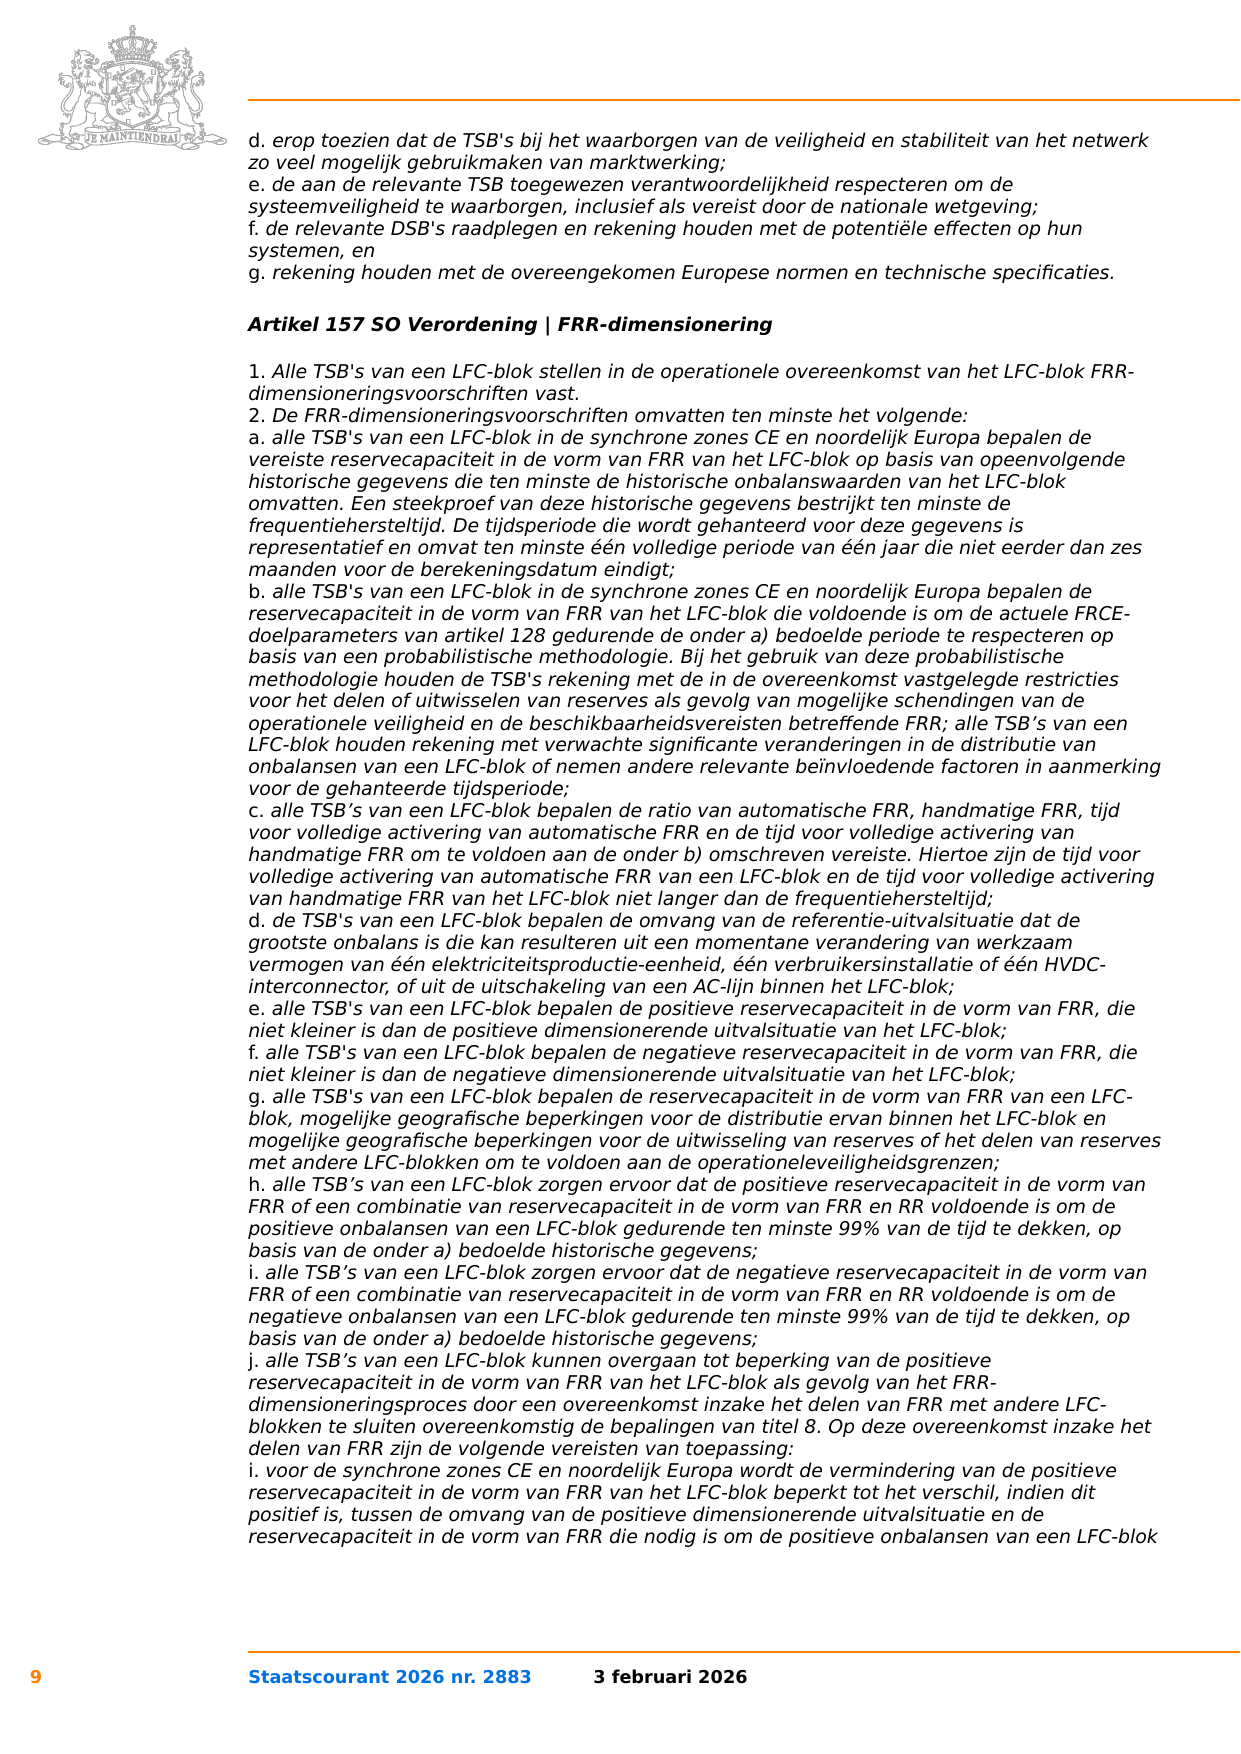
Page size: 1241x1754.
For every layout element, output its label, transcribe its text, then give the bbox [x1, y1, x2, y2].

text h. alle TSB’s van een LFC-blok zorgen ervoor dat de positieve reservecapaciteit in de vorm van FRR of een combinatie van reservecapaciteit in de vorm van FRR en RR voldoende is om de positieve onbalansen van een LFC-blok gedurende ten minste 99% van de tijd te dekken, op basis van de onder a) bedoelde historische gegevens; [248, 1174, 1163, 1262]
text i. voor de synchrone zones CE en noordelijk Europa wordt de vermindering van de positieve reservecapaciteit in de vorm van FRR van het LFC-blok beperkt tot het verschil, indien dit positief is, tussen de omvang van de positieve dimensionerende uitvalsituatie en de reservecapaciteit in de vorm van FRR die nodig is om de positieve onbalansen van een LFC-blok [248, 1460, 1163, 1548]
text j. alle TSB’s van een LFC-blok kunnen overgaan tot beperking van de positieve reservecapaciteit in de vorm van FRR van het LFC-blok als gevolg van het FRR-dimensioneringsproces door een overeenkomst inzake het delen van FRR met andere LFC-blokken te sluiten overeenkomstig de bepalingen van titel 8. Op deze overeenkomst inzake het delen van FRR zijn de volgende vereisten van toepassing: [248, 1350, 1163, 1460]
subtitle Artikel 157 SO Verordening | FRR-dimensionering [248, 314, 1163, 336]
text f. de relevante DSB's raadplegen en rekening houden met de potentiële effecten op hun systemen, en [248, 218, 1163, 262]
text b. alle TSB's van een LFC-blok in de synchrone zones CE en noordelijk Europa bepalen de reservecapaciteit in de vorm van FRR van het LFC-blok die voldoende is om de actuele FRCE-doelparameters van artikel 128 gedurende de onder a) bedoelde periode te respecteren op basis van een probabilistische methodologie. Bij het gebruik van deze probabilistische methodologie houden de TSB's rekening met de in de overeenkomst vastgelegde restricties voor het delen of uitwisselen van reserves als gevolg van mogelijke schendingen van de operationele veiligheid en de beschikbaarheidsvereisten betreffende FRR; alle TSB’s van een LFC-blok houden rekening met verwachte significante veranderingen in de distributie van onbalansen van een LFC-blok of nemen andere relevante beïnvloedende factoren in aanmerking voor de gehanteerde tijdsperiode; [248, 581, 1163, 800]
text 2. De FRR-dimensioneringsvoorschriften omvatten ten minste het volgende: [248, 405, 1163, 427]
text e. de aan de relevante TSB toegewezen verantwoordelijkheid respecteren om de systeemveiligheid te waarborgen, inclusief als vereist door de nationale wetgeving; [248, 174, 1163, 218]
text f. alle TSB's van een LFC-blok bepalen de negatieve reservecapaciteit in de vorm van FRR, die niet kleiner is dan de negatieve dimensionerende uitvalsituatie van het LFC-blok; [248, 1042, 1163, 1086]
text e. alle TSB's van een LFC-blok bepalen de positieve reservecapaciteit in de vorm van FRR, die niet kleiner is dan de positieve dimensionerende uitvalsituatie van het LFC-blok; [248, 998, 1163, 1042]
text g. alle TSB's van een LFC-blok bepalen de reservecapaciteit in de vorm van FRR van een LFC-blok, mogelijke geografische beperkingen voor de distributie ervan binnen het LFC-blok en mogelijke geografische beperkingen voor de uitwisseling van reserves of het delen van reserves met andere LFC-blokken om te voldoen aan de operationeleveiligheidsgrenzen; [248, 1086, 1163, 1174]
text c. alle TSB’s van een LFC-blok bepalen de ratio van automatische FRR, handmatige FRR, tijd voor volledige activering van automatische FRR en de tijd voor volledige activering van handmatige FRR om te voldoen aan de onder b) omschreven vereiste. Hiertoe zijn de tijd voor volledige activering van automatische FRR van een LFC-blok en de tijd voor volledige activering van handmatige FRR van het LFC-blok niet langer dan de frequentiehersteltijd; [248, 800, 1163, 910]
text d. erop toezien dat de TSB's bij het waarborgen van de veiligheid en stabiliteit van het netwerk zo veel mogelijk gebruikmaken van marktwerking; [248, 130, 1163, 174]
picture [38, 25, 227, 150]
text i. alle TSB’s van een LFC-blok zorgen ervoor dat de negatieve reservecapaciteit in de vorm van FRR of een combinatie van reservecapaciteit in de vorm van FRR en RR voldoende is om de negatieve onbalansen van een LFC-blok gedurende ten minste 99% van de tijd te dekken, op basis van de onder a) bedoelde historische gegevens; [248, 1262, 1163, 1350]
text d. de TSB's van een LFC-blok bepalen de omvang van de referentie-uitvalsituatie dat de grootste onbalans is die kan resulteren uit een momentane verandering van werkzaam vermogen van één elektriciteitsproductie-eenheid, één verbruikersinstallatie of één HVDC-interconnector, of uit de uitschakeling van een AC-lijn binnen het LFC-blok; [248, 910, 1163, 998]
text g. rekening houden met de overeengekomen Europese normen en technische specificaties. [248, 262, 1163, 284]
text 1. Alle TSB's van een LFC-blok stellen in de operationele overeenkomst van het LFC-blok FRR-dimensioneringsvoorschriften vast. [248, 361, 1163, 405]
text a. alle TSB's van een LFC-blok in de synchrone zones CE en noordelijk Europa bepalen de vereiste reservecapaciteit in de vorm van FRR van het LFC-blok op basis van opeenvolgende historische gegevens die ten minste de historische onbalanswaarden van het LFC-blok omvatten. Een steekproef van deze historische gegevens bestrijkt ten minste de frequentiehersteltijd. De tijdsperiode die wordt gehanteerd voor deze gegevens is representatief en omvat ten minste één volledige periode van één jaar die niet eerder dan zes maanden voor de berekeningsdatum eindigt; [248, 427, 1163, 581]
